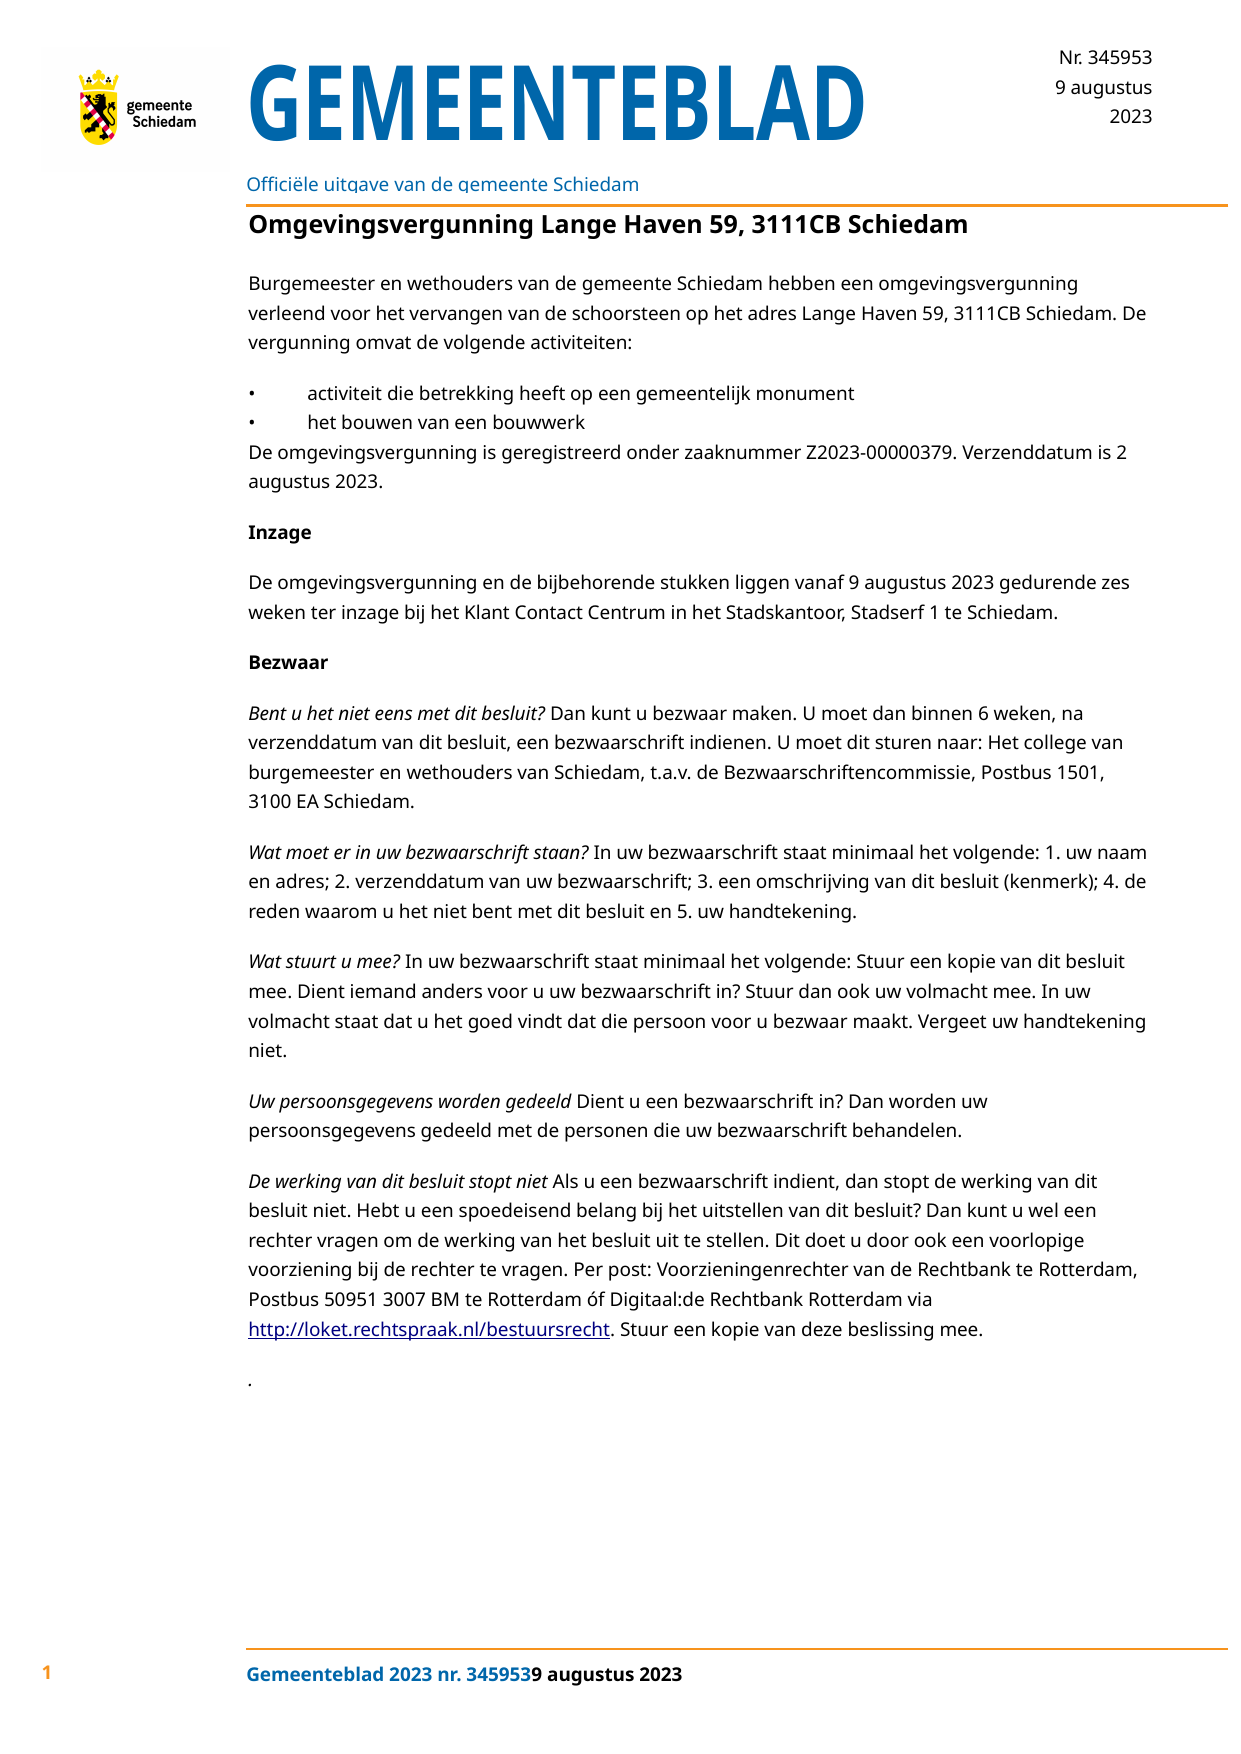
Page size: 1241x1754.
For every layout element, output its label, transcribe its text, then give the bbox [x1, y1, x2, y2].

text Inzage [248, 519, 1152, 545]
text De omgevingsvergunning is geregistreerd onder zaaknummer Z2023-00000379. Verzenddatum is 2 augustus 2023. [248, 439, 1152, 494]
text Wat stuurt u mee? In uw bezwaarschrift staat minimaal het volgende: Stuur een kopie van dit besluit mee. Dient iemand anders voor u uw bezwaarschrift in? Stuur dan ook uw volmacht mee. In uw volmacht staat dat u het goed vindt dat die persoon voor u bezwaar maakt. Vergeet uw handtekening niet. [248, 949, 1152, 1063]
list het bouwen van een bouwwerk [248, 409, 1152, 435]
text Wat moet er in uw bezwaarschrift staan? In uw bezwaarschrift staat minimaal het volgende: 1. uw naam en adres; 2. verzenddatum van uw bezwaarschrift; 3. een omschrijving van dit besluit (kenmerk); 4. de reden waarom u het niet bent met dit besluit en 5. uw handtekening. [248, 839, 1152, 924]
text De werking van dit besluit stopt niet Als u een bezwaarschrift indient, dan stopt de werking van dit besluit niet. Hebt u een spoedeisend belang bij het uitstellen van dit besluit? Dan kunt u wel een rechter vragen om de werking van het besluit uit te stellen. Dit doet u door ook een voorlopige voorziening bij de rechter te vragen. Per post: Voorzieningenrechter van de Rechtbank te Rotterdam, Postbus 50951 3007 BM te Rotterdam óf Digitaal:de Rechtbank Rotterdam via http://loket.rechtspraak.nl/bestuursrecht. Stuur een kopie van deze beslissing mee. [248, 1168, 1152, 1341]
text Bent u het niet eens met dit besluit? Dan kunt u bezwaar maken. U moet dan binnen 6 weken, na verzenddatum van dit besluit, een bezwaarschrift indienen. U moet dit sturen naar: Het college van burgemeester en wethouders van Schiedam, t.a.v. de Bezwaarschriftencommissie, Postbus 1501, 3100 EA Schiedam. [248, 700, 1152, 814]
text Burgemeester en wethouders van de gemeente Schiedam hebben een omgevingsvergunning verleend voor het vervangen van de schoorsteen op het adres Lange Haven 59, 3111CB Schiedam. De vergunning omvat de volgende activiteiten: [248, 270, 1152, 355]
text Uw persoonsgegevens worden gedeeld Dient u een bezwaarschrift in? Dan worden uw persoonsgegevens gedeeld met de personen die uw bezwaarschrift behandelen. [248, 1088, 1152, 1143]
picture [41, 47, 231, 172]
text De omgevingsvergunning en de bijbehorende stukken liggen vanaf 9 augustus 2023 gedurende zes weken ter inzage bij het Klant Contact Centrum in het Stadskantoor, Stadserf 1 te Schiedam. [248, 569, 1152, 625]
text Omgevingsvergunning Lange Haven 59, 3111CB Schiedam [248, 207, 1152, 241]
text Bezwaar [248, 649, 1152, 675]
text . [248, 1366, 1152, 1392]
list activiteit die betrekking heeft op een gemeentelijk monument [248, 380, 1152, 406]
